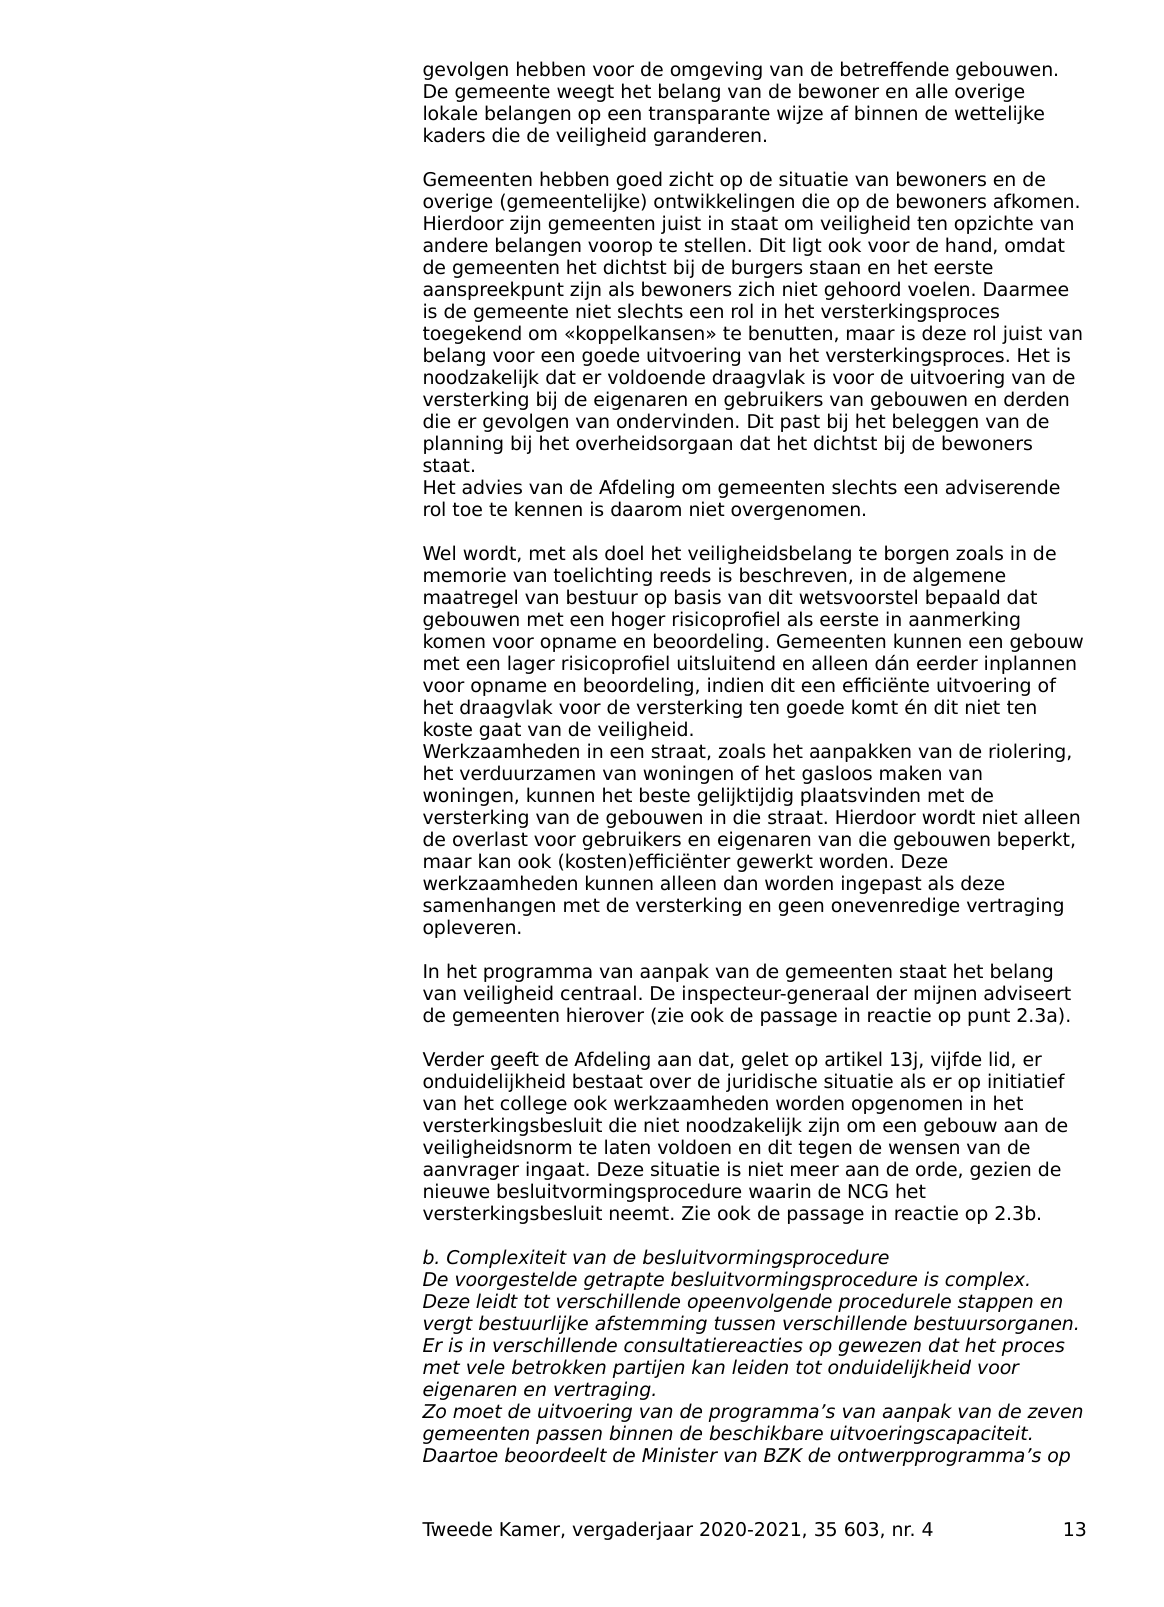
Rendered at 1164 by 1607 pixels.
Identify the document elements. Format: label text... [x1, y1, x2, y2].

text b. Complexiteit van de besluitvormingsprocedure [422, 1247, 1087, 1269]
text Verder geeft de Afdeling aan dat, gelet op artikel 13j, vijfde lid, er onduidelijkheid bestaat over de juridische situatie als er op initiatief van het college ook werkzaamheden worden opgenomen in het versterkingsbesluit die niet noodzakelijk zijn om een gebouw aan de veiligheidsnorm te laten voldoen en dit tegen de wensen van de aanvrager ingaat. Deze situatie is niet meer aan de orde, gezien de nieuwe besluitvormingsprocedure waarin de NCG het versterkingsbesluit neemt. Zie ook de passage in reactie op 2.3b. [422, 1049, 1087, 1225]
text Gemeenten hebben goed zicht op de situatie van bewoners en de overige (gemeentelijke) ontwikkelingen die op de bewoners afkomen. Hierdoor zijn gemeenten juist in staat om veiligheid ten opzichte van andere belangen voorop te stellen. Dit ligt ook voor de hand, omdat de gemeenten het dichtst bij de burgers staan en het eerste aanspreekpunt zijn als bewoners zich niet gehoord voelen. Daarmee is de gemeente niet slechts een rol in het versterkingsproces toegekend om «koppelkansen» te benutten, maar is deze rol juist van belang voor een goede uitvoering van het versterkingsproces. Het is noodzakelijk dat er voldoende draagvlak is voor de uitvoering van de versterking bij de eigenaren en gebruikers van gebouwen en derden die er gevolgen van ondervinden. Dit past bij het beleggen van de planning bij het overheidsorgaan dat het dichtst bij de bewoners staat. [422, 169, 1087, 477]
text Zo moet de uitvoering van de programma’s van aanpak van de zeven gemeenten passen binnen de beschikbare uitvoeringscapaciteit. Daartoe beoordeelt de Minister van BZK de ontwerpprogramma’s op [422, 1401, 1087, 1467]
text Het advies van de Afdeling om gemeenten slechts een adviserende rol toe te kennen is daarom niet overgenomen. [422, 477, 1087, 521]
text De voorgestelde getrapte besluitvormingsprocedure is complex. Deze leidt tot verschillende opeenvolgende procedurele stappen en vergt bestuurlijke afstemming tussen verschillende bestuursorganen. Er is in verschillende consultatiereacties op gewezen dat het proces met vele betrokken partijen kan leiden tot onduidelijkheid voor eigenaren en vertraging. [422, 1269, 1087, 1401]
text Wel wordt, met als doel het veiligheidsbelang te borgen zoals in de memorie van toelichting reeds is beschreven, in de algemene maatregel van bestuur op basis van dit wetsvoorstel bepaald dat gebouwen met een hoger risicoprofiel als eerste in aanmerking komen voor opname en beoordeling. Gemeenten kunnen een gebouw met een lager risicoprofiel uitsluitend en alleen dán eerder inplannen voor opname en beoordeling, indien dit een efficiënte uitvoering of het draagvlak voor de versterking ten goede komt én dit niet ten koste gaat van de veiligheid. [422, 543, 1087, 741]
text gevolgen hebben voor de omgeving van de betreffende gebouwen. De gemeente weegt het belang van de bewoner en alle overige lokale belangen op een transparante wijze af binnen de wettelijke kaders die de veiligheid garanderen. [422, 59, 1087, 147]
text In het programma van aanpak van de gemeenten staat het belang van veiligheid centraal. De inspecteur-generaal der mijnen adviseert de gemeenten hierover (zie ook de passage in reactie op punt 2.3a). [422, 961, 1087, 1027]
text Werkzaamheden in een straat, zoals het aanpakken van de riolering, het verduurzamen van woningen of het gasloos maken van woningen, kunnen het beste gelijktijdig plaatsvinden met de versterking van de gebouwen in die straat. Hierdoor wordt niet alleen de overlast voor gebruikers en eigenaren van die gebouwen beperkt, maar kan ook (kosten)efficiënter gewerkt worden. Deze werkzaamheden kunnen alleen dan worden ingepast als deze samenhangen met de versterking en geen onevenredige vertraging opleveren. [422, 741, 1087, 939]
